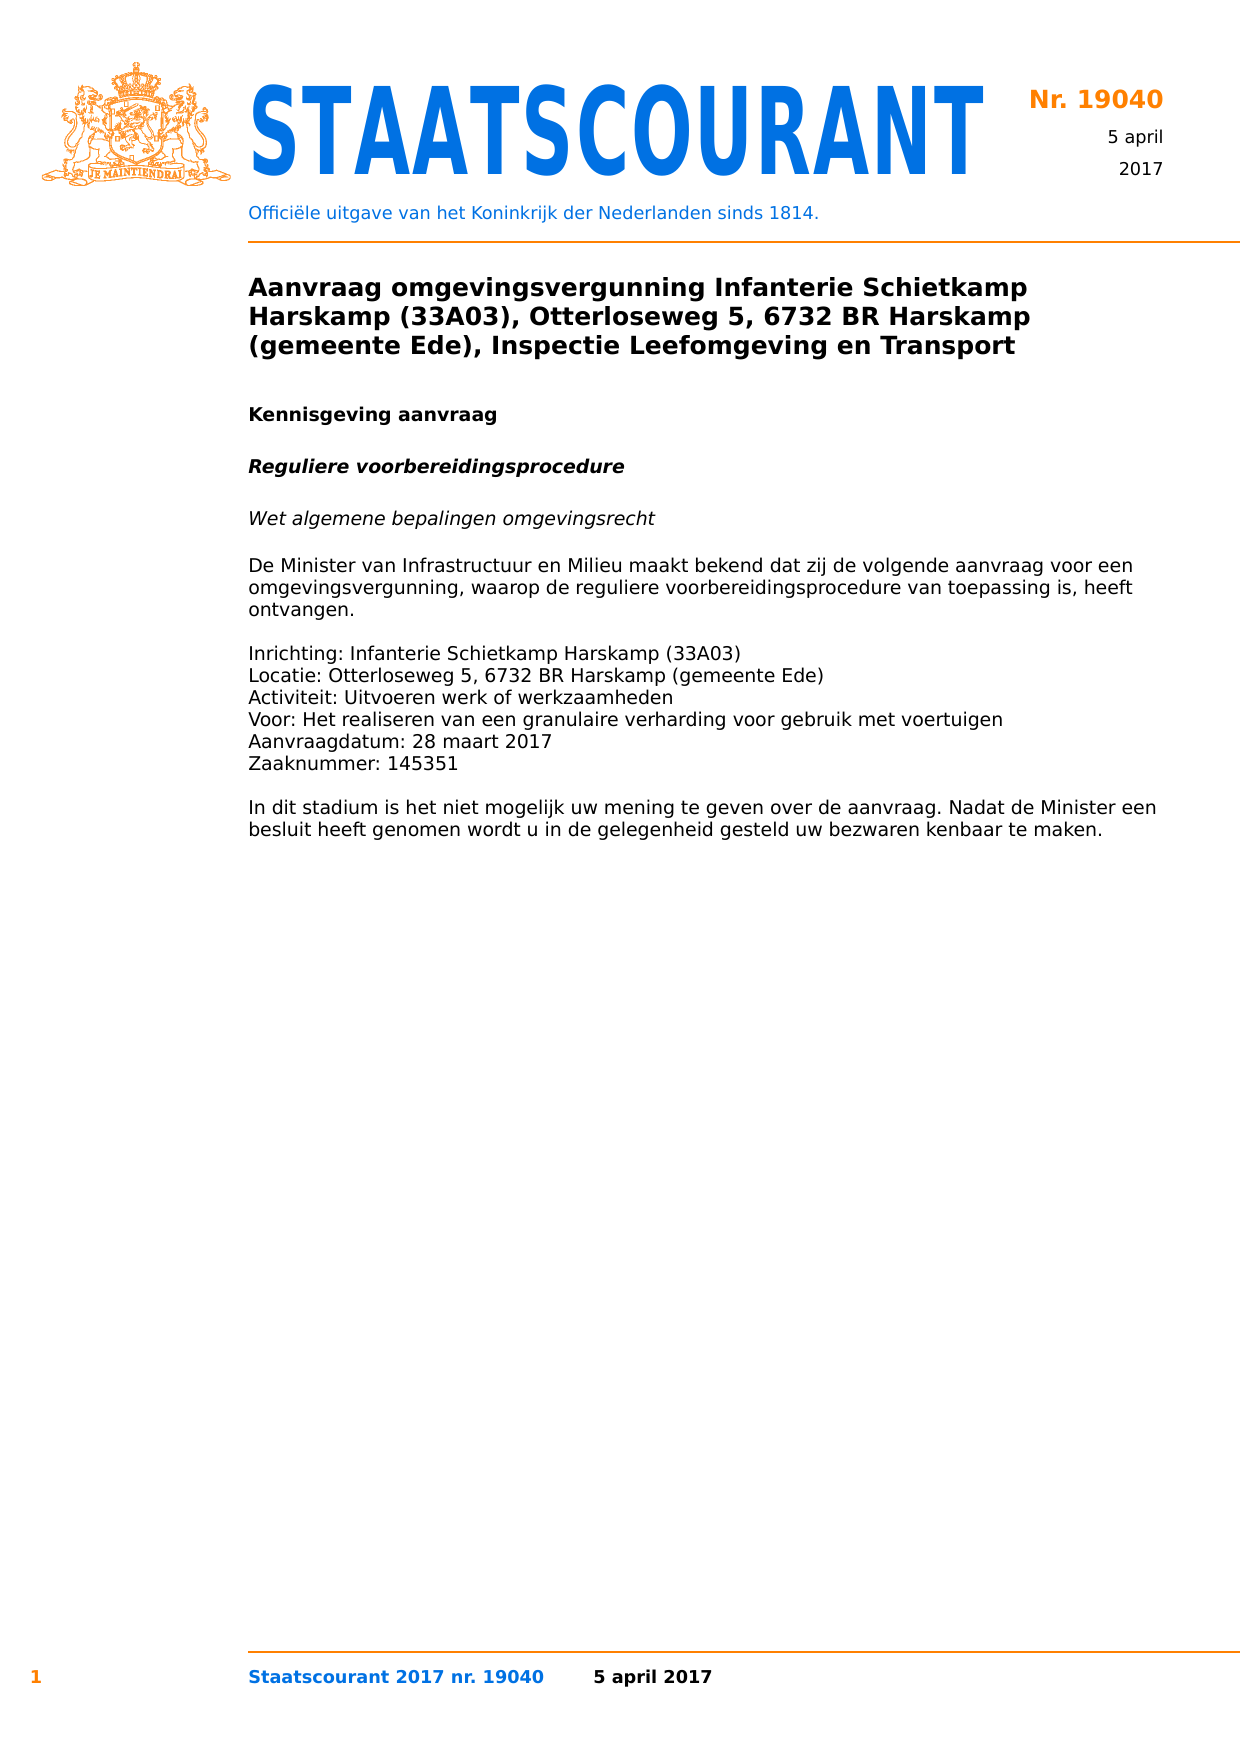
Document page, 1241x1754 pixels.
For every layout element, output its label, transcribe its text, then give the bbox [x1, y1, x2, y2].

text Activiteit: Uitvoeren werk of werkzaamheden [248, 687, 1163, 709]
table_cell 5 april [998, 121, 1240, 153]
text De Minister van Infrastructuur en Milieu maakt bekend dat zij de volgende aanvraag voor een omgevingsvergunning, waarop de reguliere voorbereidingsprocedure van toepassing is, heeft ontvangen. [248, 555, 1163, 621]
text Voor: Het realiseren van een granulaire verharding voor gebruik met voertuigen [248, 709, 1163, 731]
table_header STAATSCOURANT [248, 62, 998, 203]
subtitle Aanvraag omgevingsvergunning Infanterie Schietkamp Harskamp (33A03), Otterloseweg 5, 6732 BR Harskamp (gemeente Ede), Inspectie Leefomgeving en Transport [248, 273, 1163, 361]
text Locatie: Otterloseweg 5, 6732 BR Harskamp (gemeente Ede) [248, 665, 1163, 687]
subtitle Wet algemene bepalingen omgevingsrecht [248, 508, 1163, 530]
table_header Nr. 19040 [998, 62, 1240, 121]
table_cell Officiële uitgave van het Koninkrijk der Nederlanden sinds 1814. [248, 203, 1240, 241]
text Inrichting: Infanterie Schietkamp Harskamp (33A03) [248, 643, 1163, 665]
text In dit stadium is het niet mogelijk uw mening te geven over de aanvraag. Nadat de Minister een besluit heeft genomen wordt u in de gelegenheid gesteld uw bezwaren kenbaar te maken. [248, 797, 1163, 841]
picture [41, 62, 231, 186]
text Aanvraagdatum: 28 maart 2017 [248, 731, 1163, 753]
text Zaaknummer: 145351 [248, 753, 1163, 775]
subtitle Reguliere voorbereidingsprocedure [248, 456, 1163, 478]
table_header [25, 62, 248, 241]
subtitle Kennisgeving aanvraag [248, 404, 1163, 426]
table_cell 2017 [998, 153, 1240, 203]
